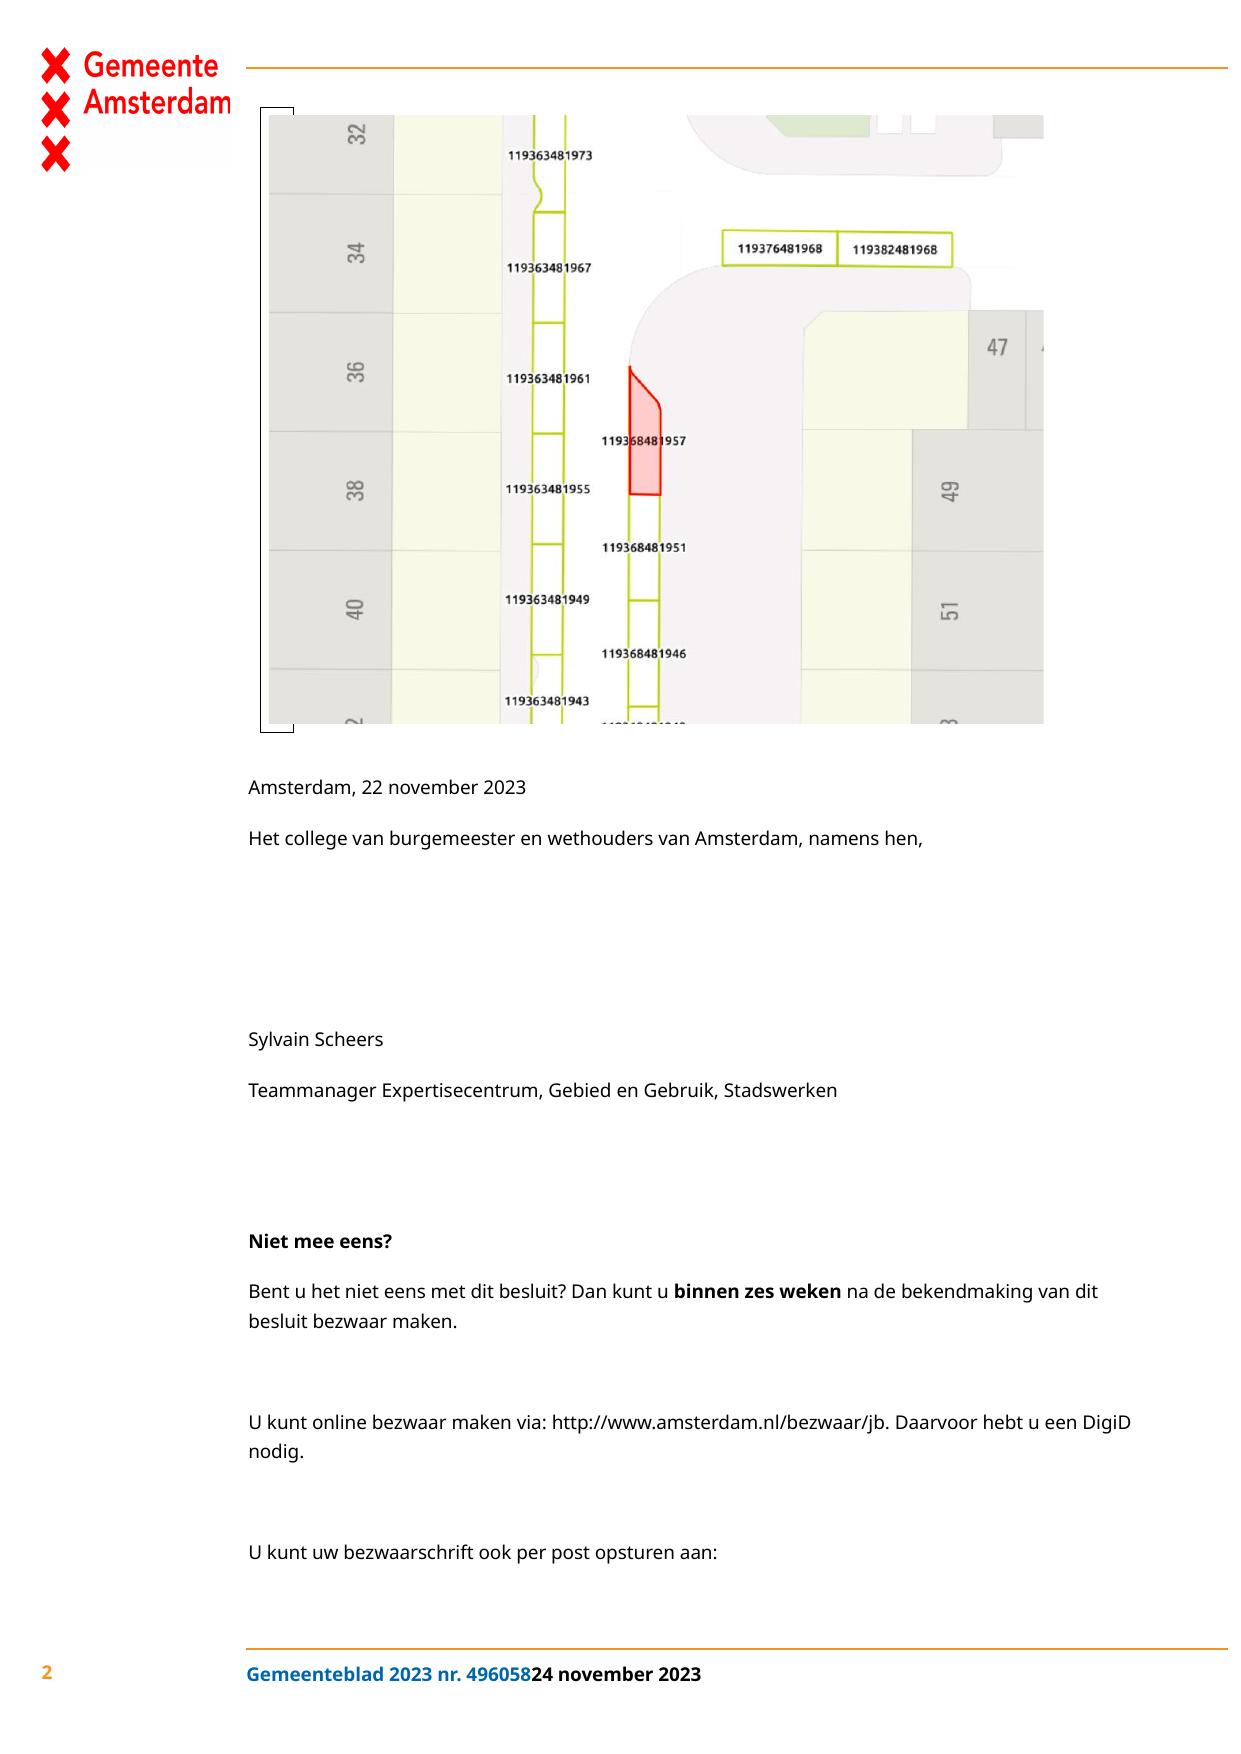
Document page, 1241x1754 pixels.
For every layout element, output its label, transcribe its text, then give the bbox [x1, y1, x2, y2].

picture [268, 115, 1044, 724]
text U kunt online bezwaar maken via: http://www.amsterdam.nl/bezwaar/jb. Daarvoor hebt u een DigiD nodig. [248, 1409, 1152, 1464]
text Het college van burgemeester en wethouders van Amsterdam, namens hen, [248, 825, 1152, 851]
text Sylvain Scheers [248, 1027, 1152, 1052]
text Amsterdam, 22 november 2023 [248, 774, 1152, 800]
text Teammanager Expertisecentrum, Gebied en Gebruik, Stadswerken [248, 1077, 1152, 1103]
text Bent u het niet eens met dit besluit? Dan kunt u binnen zes weken na de bekendmaking van dit besluit bezwaar maken. [248, 1279, 1152, 1334]
text U kunt uw bezwaarschrift ook per post opsturen aan: [248, 1539, 1152, 1565]
text Niet mee eens? [248, 1228, 1152, 1254]
picture [41, 47, 231, 172]
